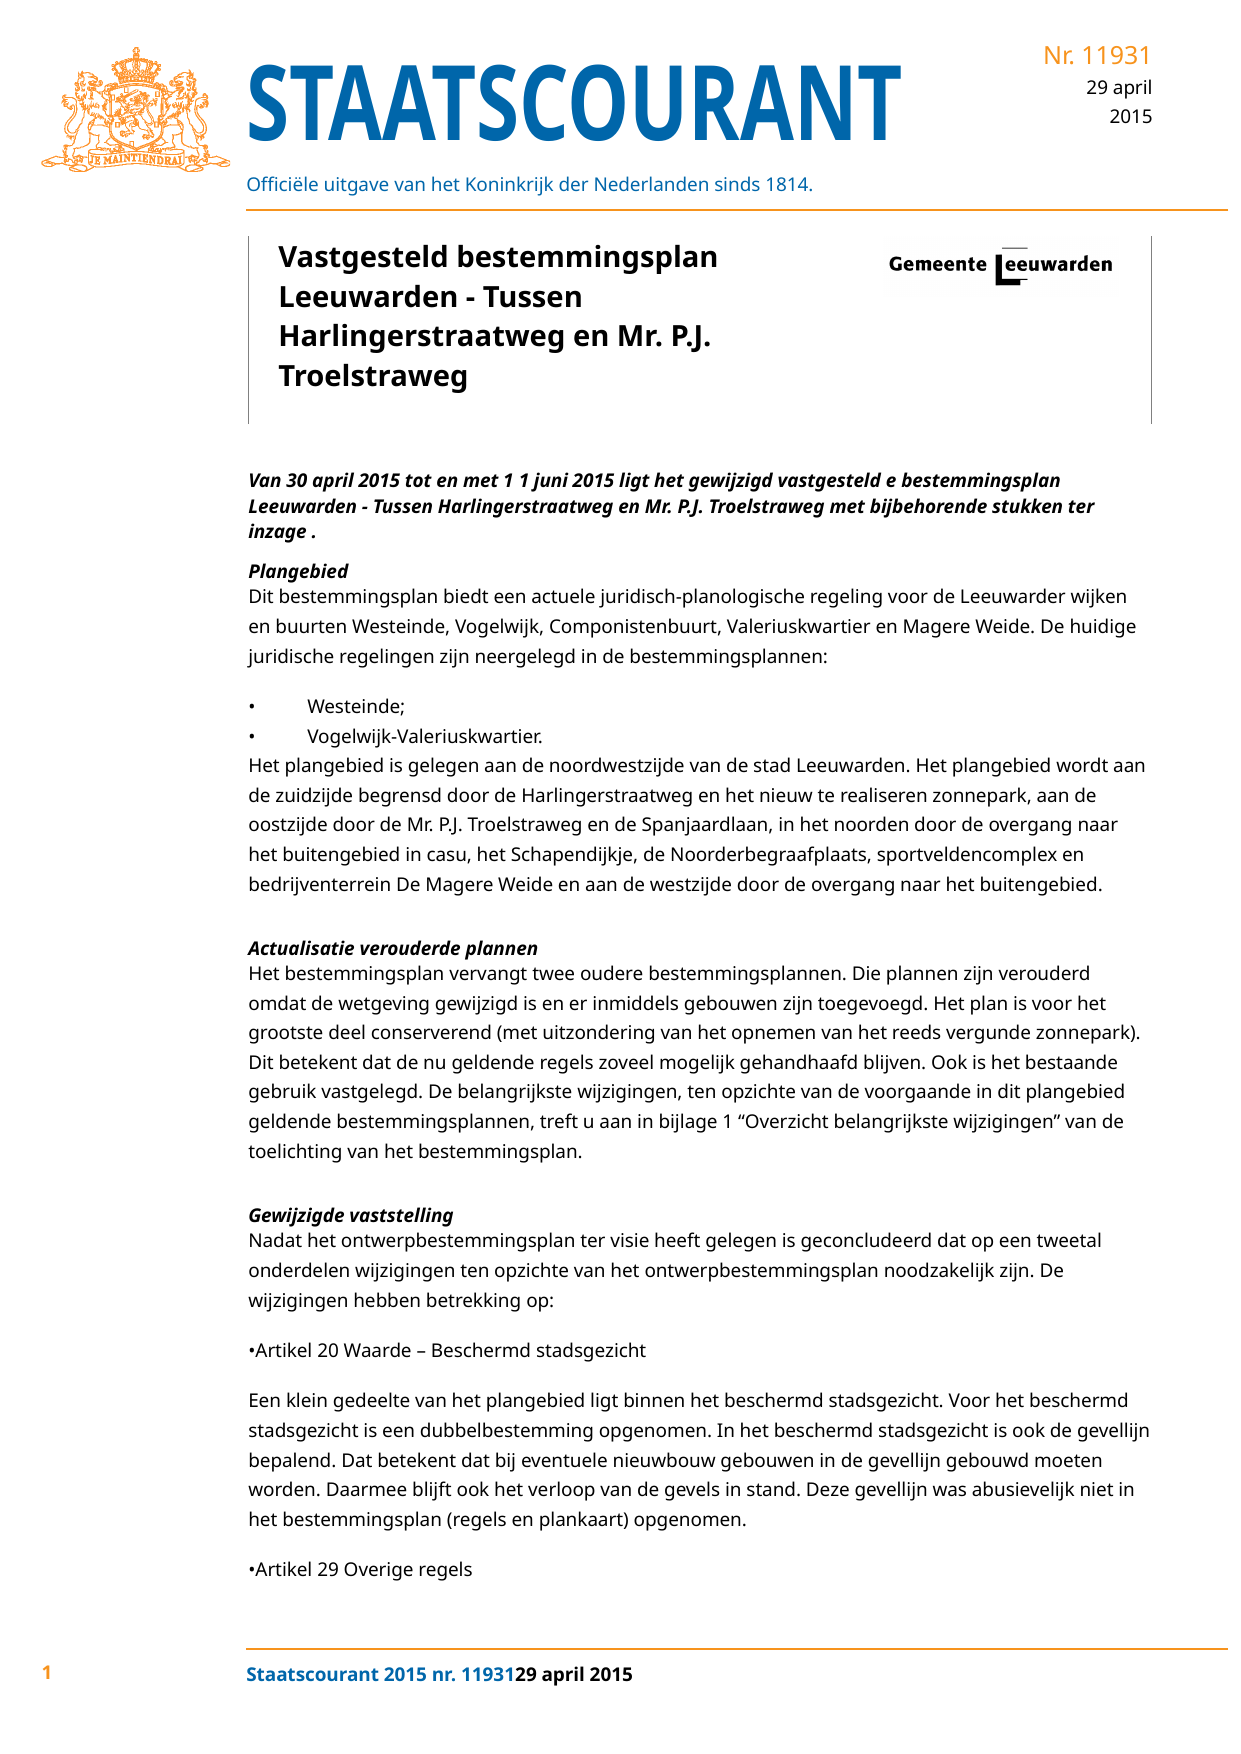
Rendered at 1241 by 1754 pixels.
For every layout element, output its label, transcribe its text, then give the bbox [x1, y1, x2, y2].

picture [41, 47, 231, 172]
text Dit bestemmingsplan biedt een actuele juridisch-planologische regeling voor de Leeuwarder wijken en buurten Westeinde, Vogelwijk, Componistenbuurt, Valeriuskwartier en Magere Weide. De huidige juridische regelingen zijn neergelegd in de bestemmingsplannen: [248, 584, 1152, 668]
list Vogelwijk-Valeriuskwartier. [248, 723, 1152, 748]
text Het plangebied is gelegen aan de noordwestzijde van de stad Leeuwarden. Het plangebied wordt aan de zuidzijde begrensd door de Harlingerstraatweg en het nieuw te realiseren zonnepark, aan de oostzijde door de Mr. P.J. Troelstraweg en de Spanjaardlaan, in het noorden door de overgang naar het buitengebied in casu, het Schapendijkje, de Noorderbegraafplaats, sportveldencomplex en bedrijventerrein De Magere Weide en aan de westzijde door de overgang naar het buitengebied. [248, 752, 1152, 896]
text Het bestemmingsplan vervangt twee oudere bestemmingsplannen. Die plannen zijn verouderd omdat de wetgeving gewijzigd is en er inmiddels gebouwen zijn toegevoegd. Het plan is voor het grootste deel conserverend (met uitzondering van het opnemen van het reeds vergunde zonnepark). Dit betekent dat de nu geldende regels zoveel mogelijk gehandhaafd blijven. Ook is het bestaande gebruik vastgelegd. De belangrijkste wijzigingen, ten opzichte van de voorgaande in dit plangebied geldende bestemmingsplannen, treft u aan in bijlage 1 “Overzicht belangrijkste wijzigingen” van de toelichting van het bestemmingsplan. [248, 960, 1152, 1164]
list Westeinde; [248, 693, 1152, 719]
text •Artikel 20 Waarde – Beschermd stadsgezicht [248, 1337, 1152, 1363]
text Gewijzigde vaststelling [248, 1202, 1152, 1228]
picture [882, 236, 1119, 297]
text Van 30 april 2015 tot en met 1 1 juni 2015 ligt het gewijzigd vastgesteld e bestemmingsplan Leeuwarden - Tussen Harlingerstraatweg en Mr. P.J. Troelstraweg met bijbehorende stukken ter inzage . [248, 467, 1152, 544]
text Actualisatie verouderde plannen [248, 935, 1152, 960]
text Nadat het ontwerpbestemmingsplan ter visie heeft gelegen is geconcludeerd dat op een tweetal onderdelen wijzigingen ten opzichte van het ontwerpbestemmingsplan noodzakelijk zijn. De wijzigingen hebben betrekking op: [248, 1228, 1152, 1312]
table_header [850, 236, 1151, 424]
text Een klein gedeelte van het plangebied ligt binnen het beschermd stadsgezicht. Voor het beschermd stadsgezicht is een dubbelbestemming opgenomen. In het beschermd stadsgezicht is ook de gevellijn bepalend. Dat betekent dat bij eventuele nieuwbouw gebouwen in de gevellijn gebouwd moeten worden. Daarmee blijft ook het verloop van de gevels in stand. Deze gevellijn was abusievelijk niet in het bestemmingsplan (regels en plankaart) opgenomen. [248, 1388, 1152, 1532]
text Plangebied [248, 558, 1152, 584]
text •Artikel 29 Overige regels [248, 1556, 1152, 1582]
table_header Vastgesteld bestemmingsplan Leeuwarden - Tussen Harlingerstraatweg en Mr. P.J. Troelstraweg [249, 236, 850, 424]
